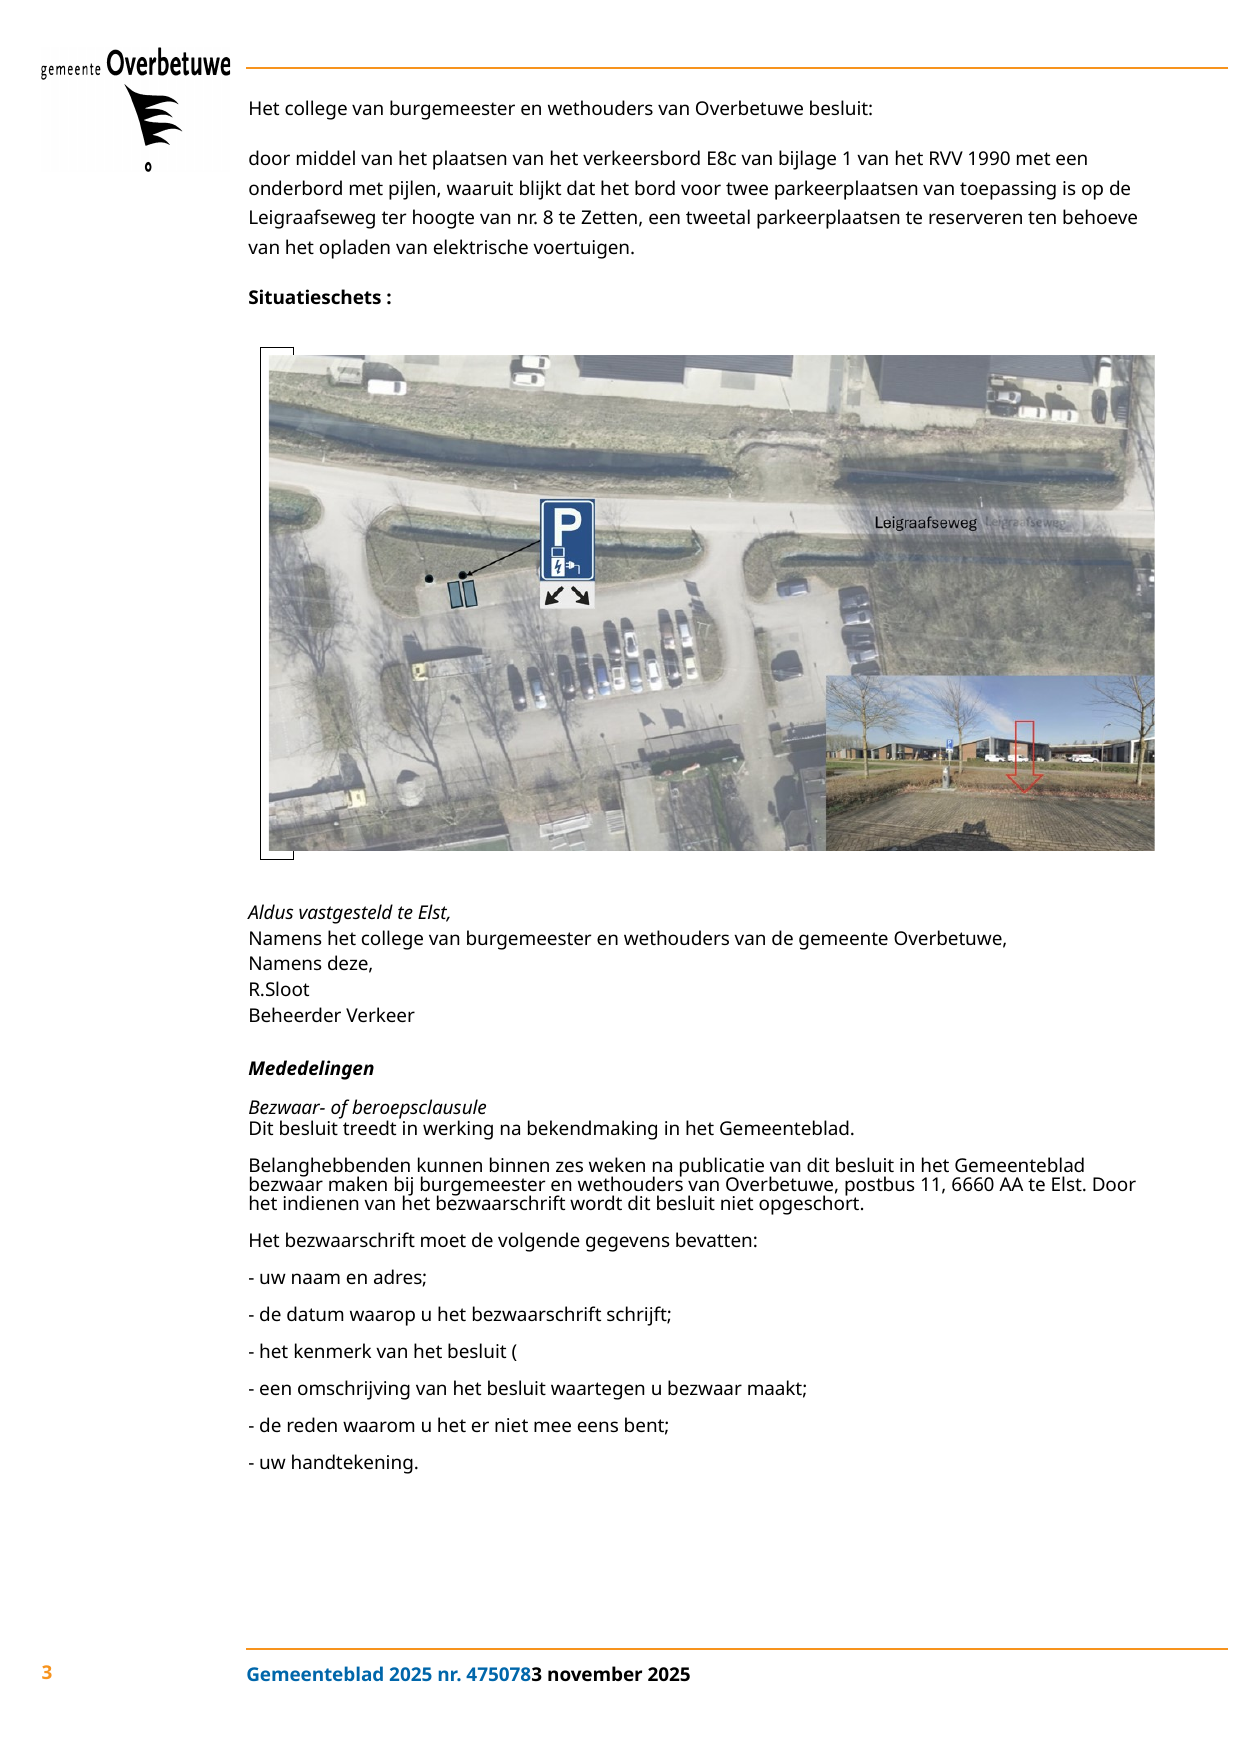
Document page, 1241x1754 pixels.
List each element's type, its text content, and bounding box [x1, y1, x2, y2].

text Belanghebbenden kunnen binnen zes weken na publicatie van dit besluit in het Gemeenteblad bezwaar maken bij burgemeester en wethouders van Overbetuwe, postbus 11, 6660 AA te Elst. Door het indienen van het bezwaarschrift wordt dit besluit niet opgeschort. [248, 1157, 1152, 1215]
picture [41, 47, 231, 172]
text Situatieschets : [248, 284, 1152, 310]
text - een omschrijving van het besluit waartegen u bezwaar maakt; [248, 1380, 1152, 1399]
text Mededelingen [248, 1055, 1152, 1081]
text Het college van burgemeester en wethouders van Overbetuwe besluit: [248, 95, 1152, 121]
text R.Sloot [248, 976, 1152, 1002]
text Beheerder Verkeer [248, 1002, 1152, 1028]
text Aldus vastgesteld te Elst, [248, 899, 1152, 925]
picture [268, 355, 1155, 851]
text Bezwaar- of beroepsclausule [248, 1094, 1152, 1120]
text - de reden waarom u het er niet mee eens bent; [248, 1417, 1152, 1437]
text - uw naam en adres; [248, 1269, 1152, 1289]
text - het kenmerk van het besluit ( [248, 1343, 1152, 1363]
text door middel van het plaatsen van het verkeersbord E8c van bijlage 1 van het RVV 1990 met een onderbord met pijlen, waaruit blijkt dat het bord voor twee parkeerplaatsen van toepassing is op de Leigraafseweg ter hoogte van nr. 8 te Zetten, een tweetal parkeerplaatsen te reserveren ten behoeve van het opladen van elektrische voertuigen. [248, 145, 1152, 260]
text Dit besluit treedt in werking na bekendmaking in het Gemeenteblad. [248, 1120, 1152, 1139]
text Het bezwaarschrift moet de volgende gegevens bevatten: [248, 1232, 1152, 1252]
text - de datum waarop u het bezwaarschrift schrijft; [248, 1306, 1152, 1326]
text Namens het college van burgemeester en wethouders van de gemeente Overbetuwe, [248, 925, 1152, 951]
text - uw handtekening. [248, 1454, 1152, 1473]
text Namens deze, [248, 951, 1152, 976]
